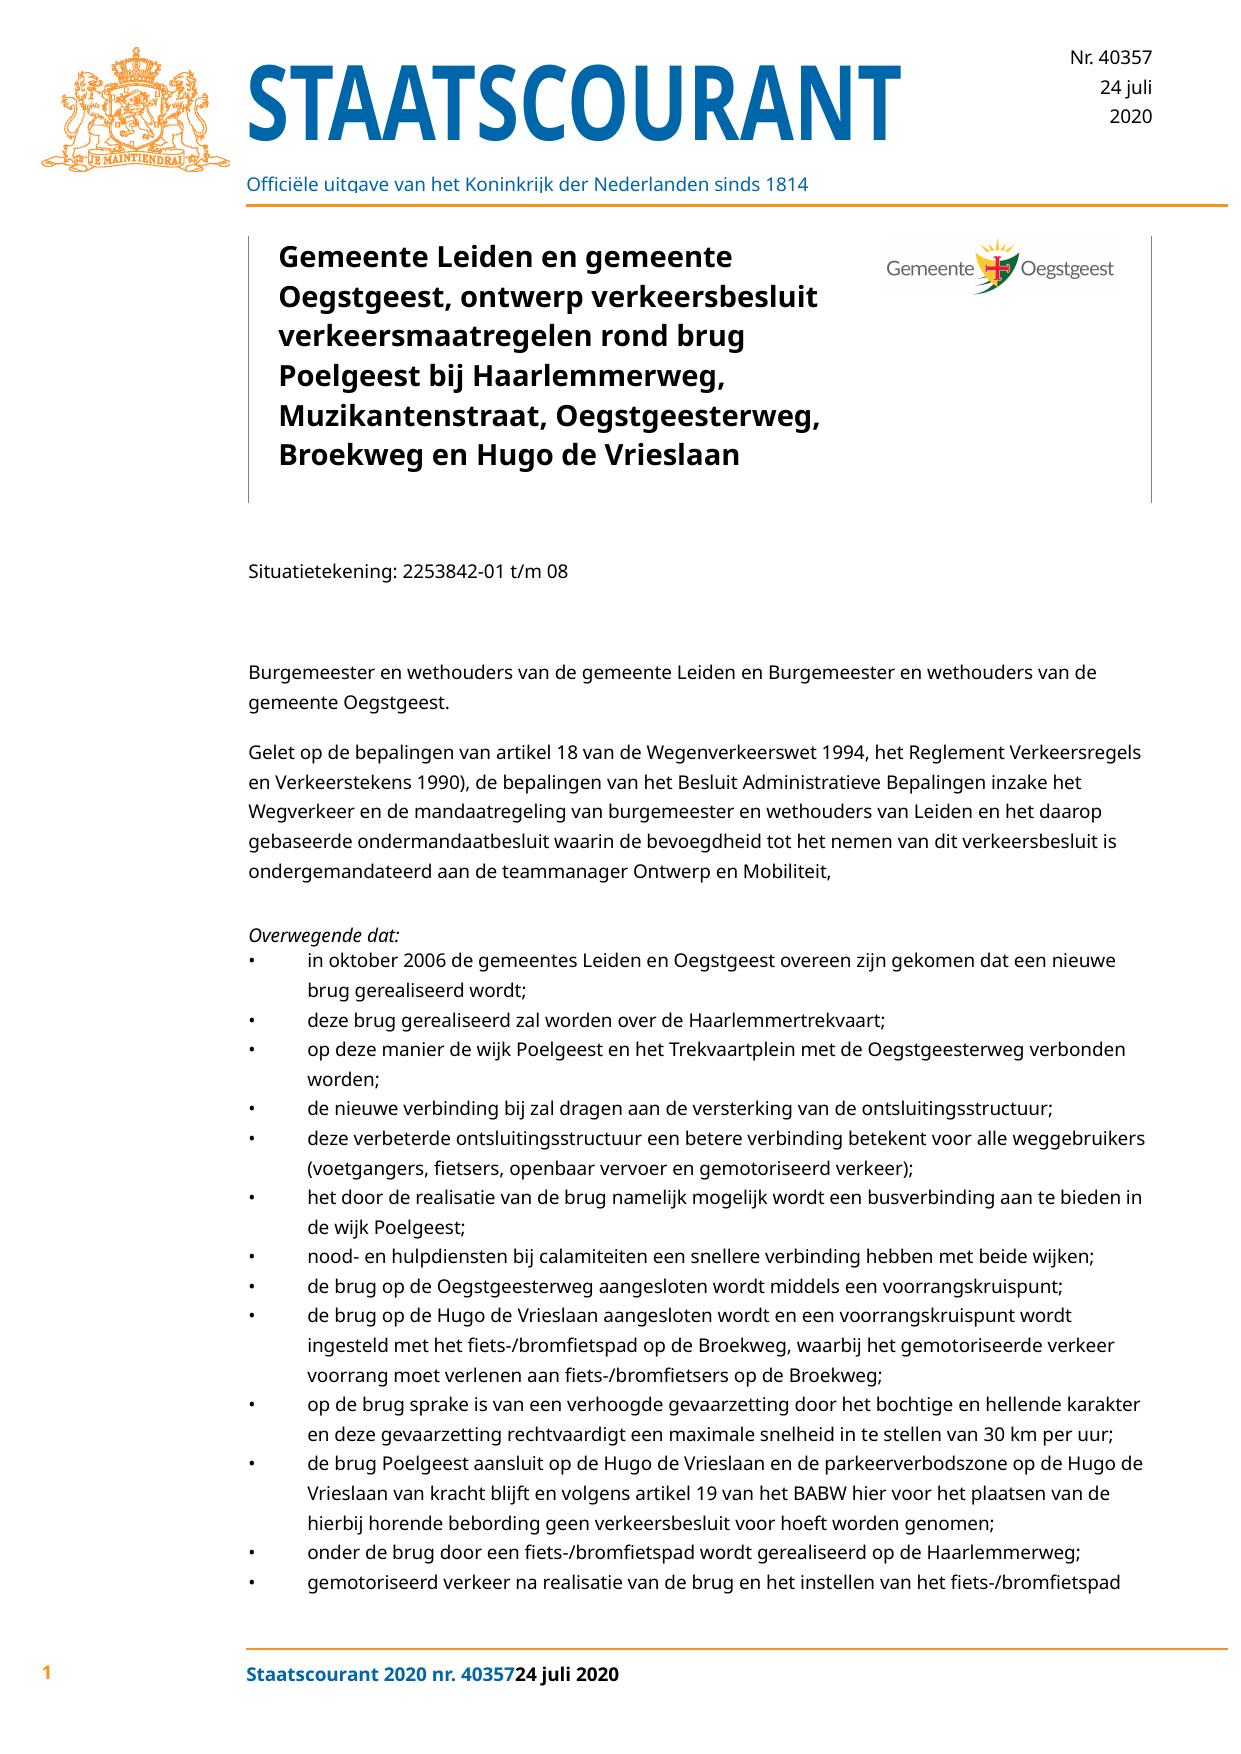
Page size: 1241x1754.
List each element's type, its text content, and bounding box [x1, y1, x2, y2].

list de nieuwe verbinding bij zal dragen aan de versterking van de ontsluitingsstructuur; [248, 1096, 1152, 1121]
text Gelet op de bepalingen van artikel 18 van de Wegenverkeerswet 1994, het Reglement Verkeersregels en Verkeerstekens 1990), de bepalingen van het Besluit Administratieve Bepalingen inzake het Wegverkeer en de mandaatregeling van burgemeester en wethouders van Leiden en het daarop gebaseerde ondermandaatbesluit waarin de bevoegdheid tot het nemen van dit verkeersbesluit is ondergemandateerd aan de teammanager Ontwerp en Mobiliteit, [248, 739, 1152, 884]
list in oktober 2006 de gemeentes Leiden en Oegstgeest overeen zijn gekomen dat een nieuwe brug gerealiseerd wordt; [248, 948, 1152, 1003]
text Situatietekening: 2253842-01 t/m 08 [248, 559, 1152, 584]
list deze brug gerealiseerd zal worden over de Haarlemmertrekvaart; [248, 1007, 1152, 1032]
list op de brug sprake is van een verhoogde gevaarzetting door het bochtige en hellende karakter en deze gevaarzetting rechtvaardigt een maximale snelheid in te stellen van 30 km per uur; [248, 1391, 1152, 1447]
list op deze manier de wijk Poelgeest en het Trekvaartplein met de Oegstgeesterweg verbonden worden; [248, 1036, 1152, 1092]
list de brug op de Oegstgeesterweg aangesloten wordt middels een voorrangskruispunt; [248, 1273, 1152, 1299]
list nood- en hulpdiensten bij calamiteiten een snellere verbinding hebben met beide wijken; [248, 1243, 1152, 1269]
list gemotoriseerd verkeer na realisatie van de brug en het instellen van het fiets-/bromfietspad [248, 1569, 1152, 1594]
picture [882, 236, 1119, 296]
list de brug Poelgeest aansluit op de Hugo de Vrieslaan en de parkeerverbodszone op de Hugo de Vrieslaan van kracht blijft en volgens artikel 19 van het BABW hier voor het plaatsen van de hierbij horende bebording geen verkeersbesluit voor hoeft worden genomen; [248, 1451, 1152, 1535]
text Burgemeester en wethouders van de gemeente Leiden en Burgemeester en wethouders van de gemeente Oegstgeest. [248, 659, 1152, 715]
list onder de brug door een fiets-/bromfietspad wordt gerealiseerd op de Haarlemmerweg; [248, 1539, 1152, 1565]
picture [41, 47, 231, 172]
text Overwegende dat: [248, 922, 1152, 948]
list de brug op de Hugo de Vrieslaan aangesloten wordt en een voorrangskruispunt wordt ingesteld met het fiets-/bromfietspad op de Broekweg, waarbij het gemotoriseerde verkeer voorrang moet verlenen aan fiets-/bromfietsers op de Broekweg; [248, 1303, 1152, 1387]
list het door de realisatie van de brug namelijk mogelijk wordt een busverbinding aan te bieden in de wijk Poelgeest; [248, 1184, 1152, 1239]
table_header Gemeente Leiden en gemeente Oegstgeest, ontwerp verkeersbesluit verkeersmaatregelen rond brug Poelgeest bij Haarlemmerweg, Muzikantenstraat, Oegstgeesterweg, Broekweg en Hugo de Vrieslaan [249, 236, 850, 503]
list deze verbeterde ontsluitingsstructuur een betere verbinding betekent voor alle weggebruikers (voetgangers, fietsers, openbaar vervoer en gemotoriseerd verkeer); [248, 1125, 1152, 1180]
table_header [850, 236, 1151, 503]
